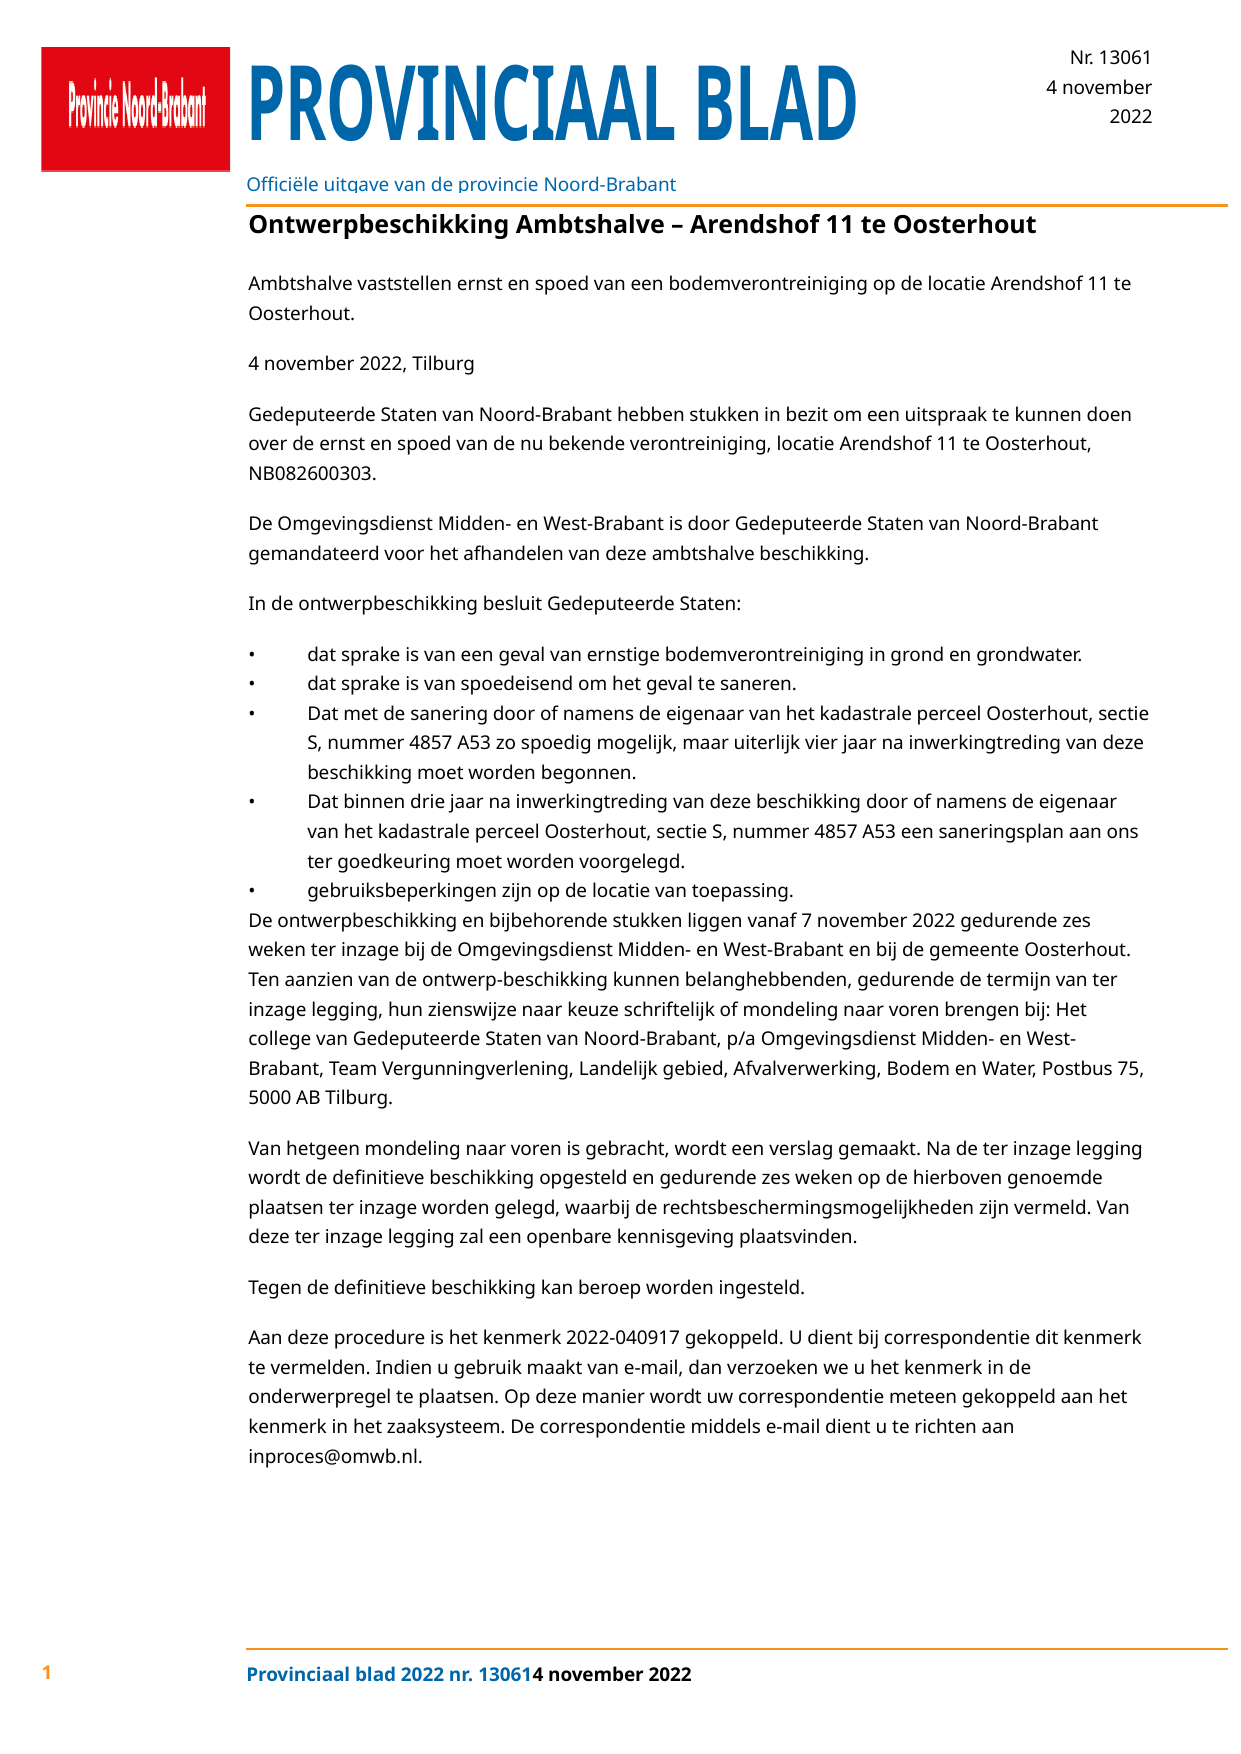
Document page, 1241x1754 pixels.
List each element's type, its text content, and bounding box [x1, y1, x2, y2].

list Dat met de sanering door of namens de eigenaar van het kadastrale perceel Oosterhout, sectie S, nummer 4857 A53 zo spoedig mogelijk, maar uiterlijk vier jaar na inwerkingtreding van deze beschikking moet worden begonnen. [248, 700, 1152, 785]
text De Omgevingsdienst Midden- en West-Brabant is door Gedeputeerde Staten van Noord-Brabant gemandateerd voor het afhandelen van deze ambtshalve beschikking. [248, 510, 1152, 566]
text In de ontwerpbeschikking besluit Gedeputeerde Staten: [248, 590, 1152, 616]
text Ontwerpbeschikking Ambtshalve – Arendshof 11 te Oosterhout [248, 207, 1152, 241]
picture [41, 47, 231, 172]
text De ontwerpbeschikking en bijbehorende stukken liggen vanaf 7 november 2022 gedurende zes weken ter inzage bij de Omgevingsdienst Midden- en West-Brabant en bij de gemeente Oosterhout. Ten aanzien van de ontwerp-beschikking kunnen belanghebbenden, gedurende de termijn van ter inzage legging, hun zienswijze naar keuze schriftelijk of mondeling naar voren brengen bij: Het college van Gedeputeerde Staten van Noord-Brabant, p/a Omgevingsdienst Midden- en West-Brabant, Team Vergunningverlening, Landelijk gebied, Afvalverwerking, Bodem en Water, Postbus 75, 5000 AB Tilburg. [248, 907, 1152, 1110]
text Gedeputeerde Staten van Noord-Brabant hebben stukken in bezit om een uitspraak te kunnen doen over de ernst en spoed van de nu bekende verontreiniging, locatie Arendshof 11 te Oosterhout, NB082600303. [248, 401, 1152, 486]
list dat sprake is van een geval van ernstige bodemverontreiniging in grond en grondwater. [248, 641, 1152, 666]
list dat sprake is van spoedeisend om het geval te saneren. [248, 670, 1152, 696]
list gebruiksbeperkingen zijn op de locatie van toepassing. [248, 877, 1152, 903]
text Aan deze procedure is het kenmerk 2022-040917 gekoppeld. U dient bij correspondentie dit kenmerk te vermelden. Indien u gebruik maakt van e-mail, dan verzoeken we u het kenmerk in de onderwerpregel te plaatsen. Op deze manier wordt uw correspondentie meteen gekoppeld aan het kenmerk in het zaaksysteem. De correspondentie middels e-mail dient u te richten aan inproces@omwb.nl. [248, 1324, 1152, 1468]
text 4 november 2022, Tilburg [248, 350, 1152, 376]
text Ambtshalve vaststellen ernst en spoed van een bodemverontreiniging op de locatie Arendshof 11 te Oosterhout. [248, 270, 1152, 326]
text Van hetgeen mondeling naar voren is gebracht, wordt een verslag gemaakt. Na de ter inzage legging wordt de definitieve beschikking opgesteld en gedurende zes weken op de hierboven genoemde plaatsen ter inzage worden gelegd, waarbij de rechtsbeschermingsmogelijkheden zijn vermeld. Van deze ter inzage legging zal een openbare kennisgeving plaatsvinden. [248, 1135, 1152, 1249]
text Tegen de definitieve beschikking kan beroep worden ingesteld. [248, 1274, 1152, 1300]
list Dat binnen drie jaar na inwerkingtreding van deze beschikking door of namens de eigenaar van het kadastrale perceel Oosterhout, sectie S, nummer 4857 A53 een saneringsplan aan ons ter goedkeuring moet worden voorgelegd. [248, 789, 1152, 873]
